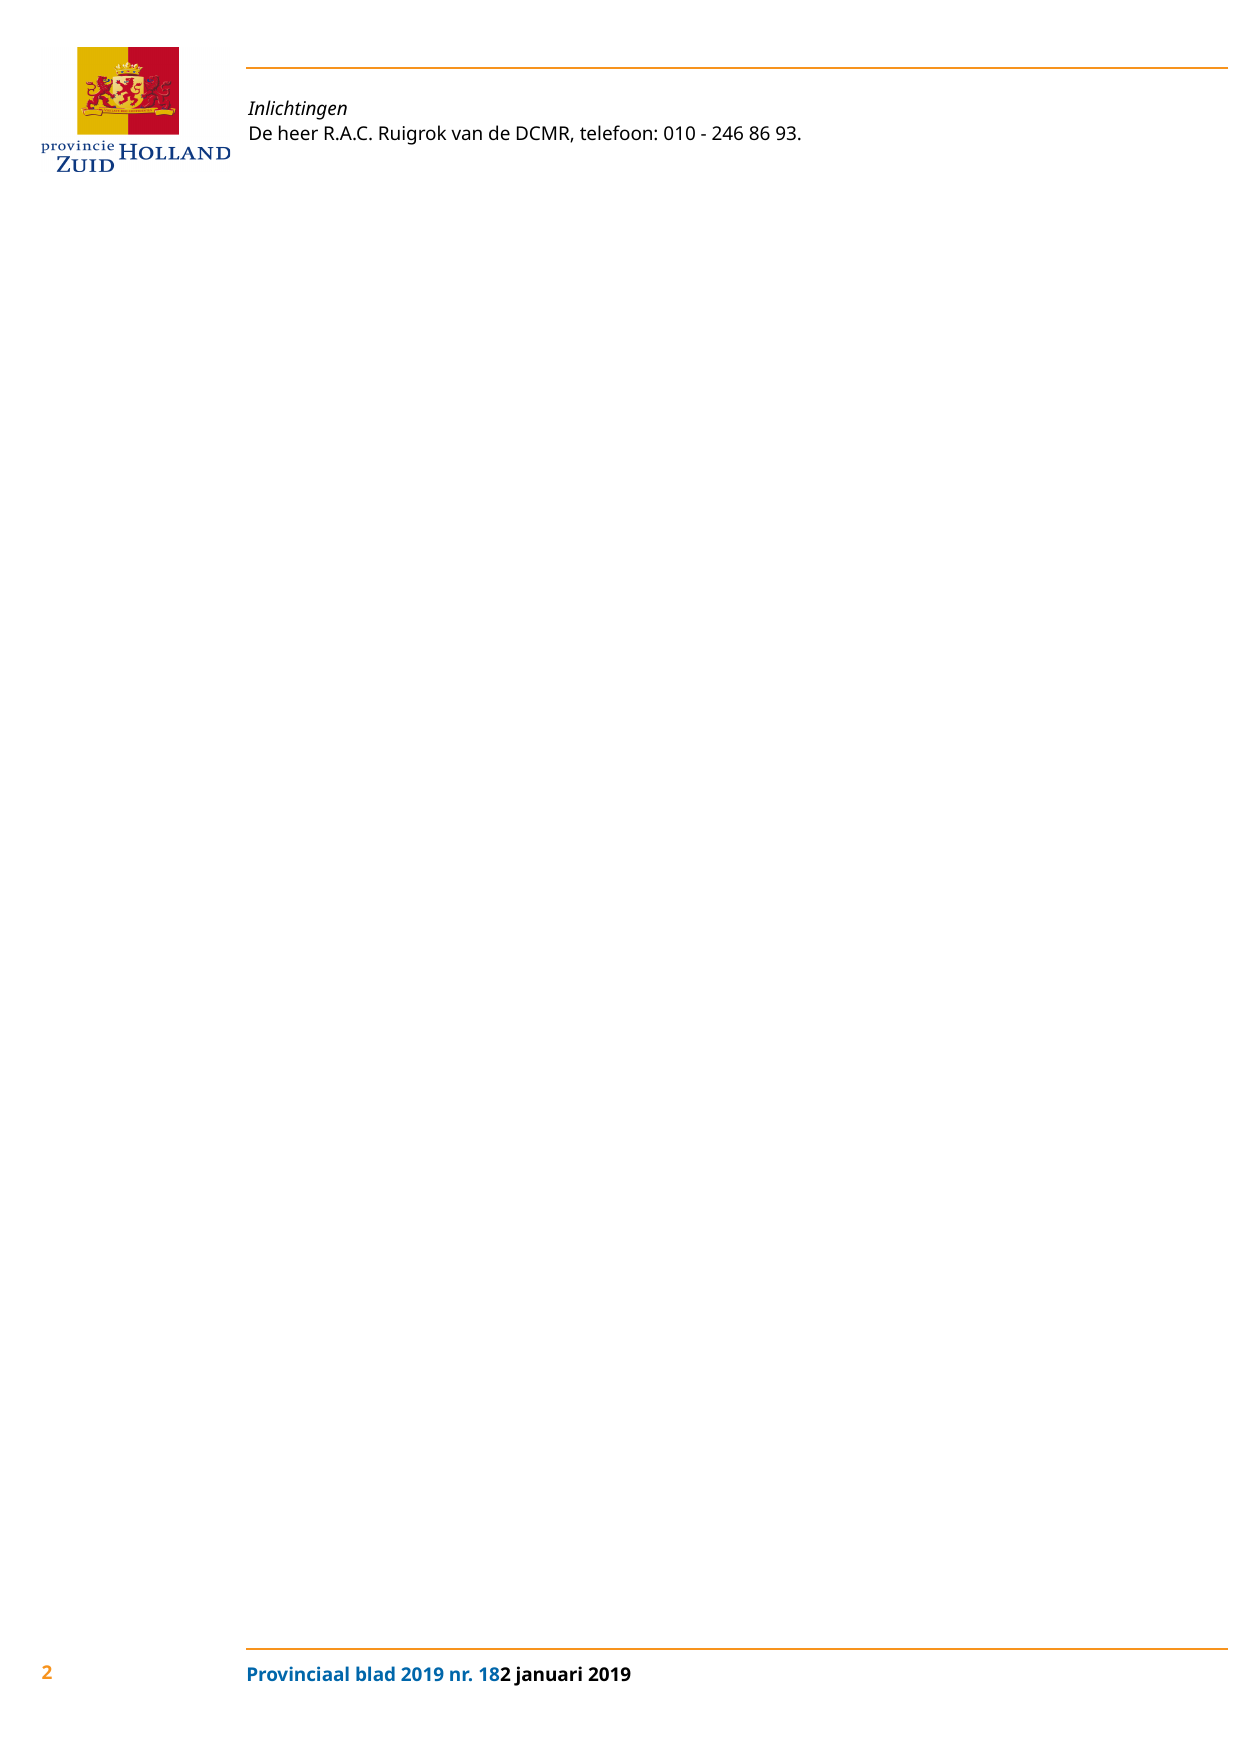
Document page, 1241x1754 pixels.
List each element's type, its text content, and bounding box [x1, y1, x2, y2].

picture [41, 47, 231, 172]
text De heer R.A.C. Ruigrok van de DCMR, telefoon: 010 - 246 86 93. [248, 121, 1152, 146]
text Inlichtingen [248, 95, 1152, 121]
